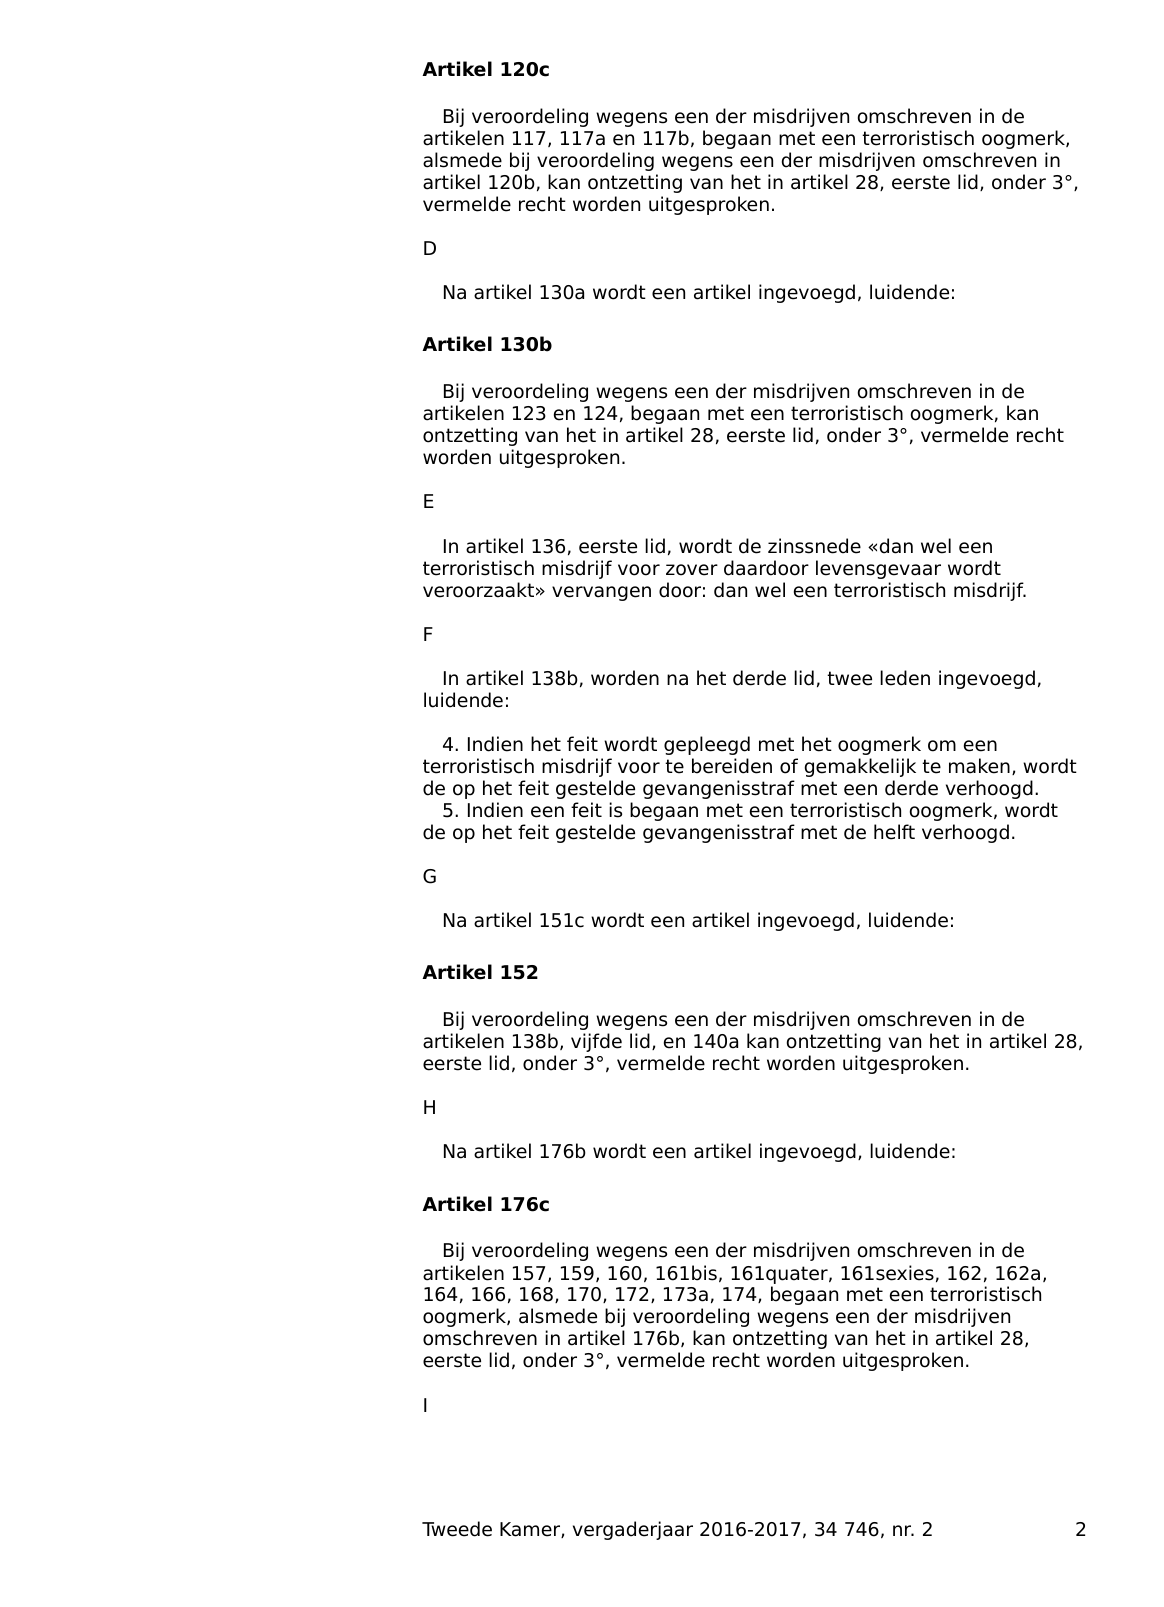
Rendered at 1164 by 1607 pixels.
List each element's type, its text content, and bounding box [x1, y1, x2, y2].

text Bij veroordeling wegens een der misdrijven omschreven in de artikelen 138b, vijfde lid, en 140a kan ontzetting van het in artikel 28, eerste lid, onder 3°, vermelde recht worden uitgesproken. [422, 1009, 1087, 1075]
text Bij veroordeling wegens een der misdrijven omschreven in de artikelen 123 en 124, begaan met een terroristisch oogmerk, kan ontzetting van het in artikel 28, eerste lid, onder 3°, vermelde recht worden uitgesproken. [422, 381, 1087, 469]
text 4. Indien het feit wordt gepleegd met het oogmerk om een terroristisch misdrijf voor te bereiden of gemakkelijk te maken, wordt de op het feit gestelde gevangenisstraf met een derde verhoogd. [422, 734, 1087, 800]
text Na artikel 130a wordt een artikel ingevoegd, luidende: [422, 282, 1087, 304]
text E [422, 491, 1087, 513]
text 5. Indien een feit is begaan met een terroristisch oogmerk, wordt de op het feit gestelde gevangenisstraf met de helft verhoogd. [422, 800, 1087, 844]
subtitle Artikel 176c [422, 1193, 1087, 1215]
subtitle Artikel 120c [422, 59, 1087, 81]
text In artikel 138b, worden na het derde lid, twee leden ingevoegd, luidende: [422, 668, 1087, 712]
text In artikel 136, eerste lid, wordt de zinssnede «dan wel een terroristisch misdrijf voor zover daardoor levensgevaar wordt veroorzaakt» vervangen door: dan wel een terroristisch misdrijf. [422, 536, 1087, 601]
text H [422, 1097, 1087, 1119]
text Bij veroordeling wegens een der misdrijven omschreven in de artikelen 157, 159, 160, 161bis, 161quater, 161sexies, 162, 162a, 164, 166, 168, 170, 172, 173a, 174, begaan met een terroristisch oogmerk, alsmede bij veroordeling wegens een der misdrijven omschreven in artikel 176b, kan ontzetting van het in artikel 28, eerste lid, onder 3°, vermelde recht worden uitgesproken. [422, 1240, 1087, 1372]
text F [422, 624, 1087, 646]
text Na artikel 151c wordt een artikel ingevoegd, luidende: [422, 910, 1087, 932]
text Na artikel 176b wordt een artikel ingevoegd, luidende: [422, 1141, 1087, 1163]
subtitle Artikel 152 [422, 962, 1087, 984]
text D [422, 238, 1087, 260]
text G [422, 866, 1087, 888]
text I [422, 1394, 1087, 1416]
subtitle Artikel 130b [422, 334, 1087, 356]
text Bij veroordeling wegens een der misdrijven omschreven in de artikelen 117, 117a en 117b, begaan met een terroristisch oogmerk, alsmede bij veroordeling wegens een der misdrijven omschreven in artikel 120b, kan ontzetting van het in artikel 28, eerste lid, onder 3°, vermelde recht worden uitgesproken. [422, 106, 1087, 216]
